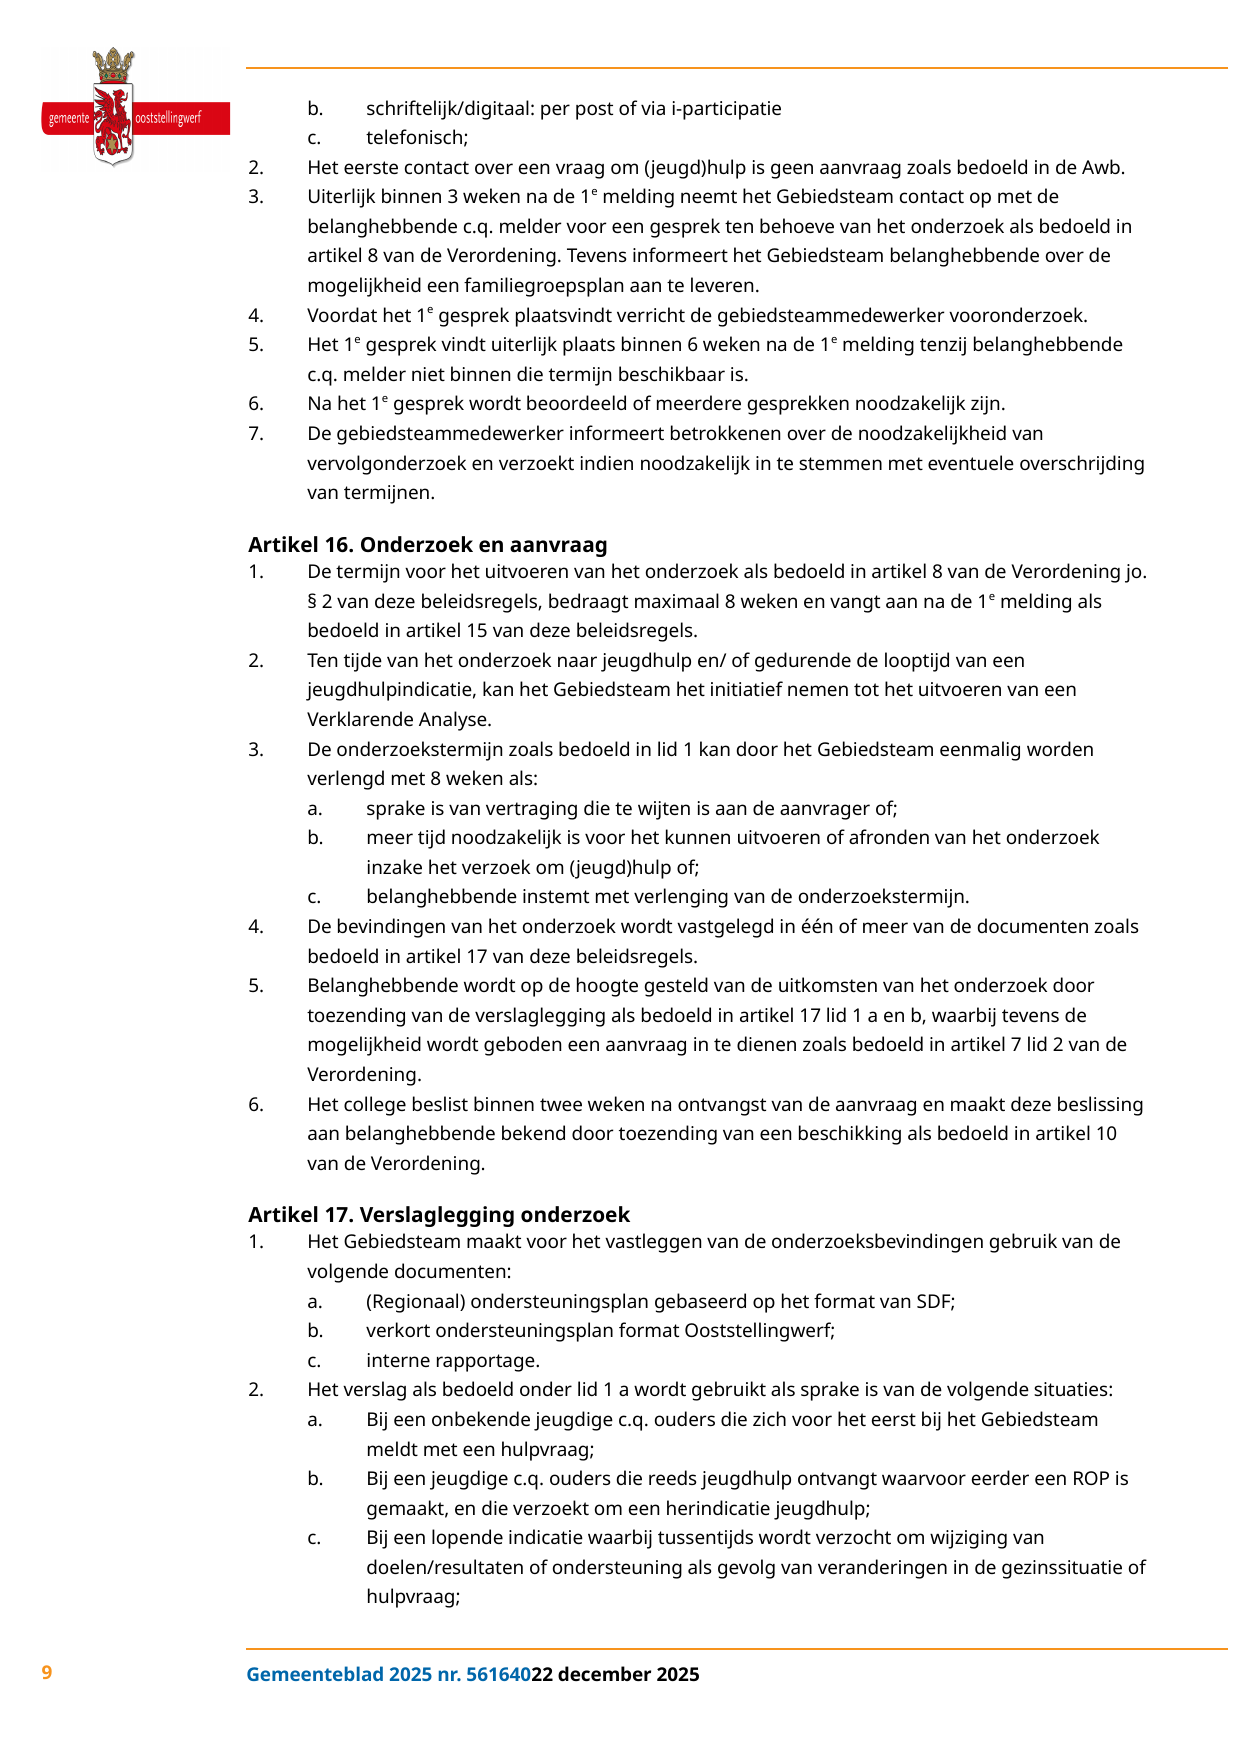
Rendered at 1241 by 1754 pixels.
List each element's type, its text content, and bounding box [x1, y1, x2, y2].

list telefonisch; [307, 124, 1152, 150]
list De termijn voor het uitvoeren van het onderzoek als bedoeld in artikel 8 van de Verordening jo. § 2 van deze beleidsregels, bedraagt maximaal 8 weken en vangt aan na de 1e melding als bedoeld in artikel 15 van deze beleidsregels. [248, 558, 1152, 643]
list meer tijd noodzakelijk is voor het kunnen uitvoeren of afronden van het onderzoek inzake het verzoek om (jeugd)hulp of; [307, 824, 1152, 880]
list Bij een jeugdige c.q. ouders die reeds jeugdhulp ontvangt waarvoor eerder een ROP is gemaakt, en die verzoekt om een herindicatie jeugdhulp; [307, 1465, 1152, 1521]
list Bij een onbekende jeugdige c.q. ouders die zich voor het eerst bij het Gebiedsteam meldt met een hulpvraag; [307, 1406, 1152, 1462]
text Artikel 17. Verslaglegging onderzoek [248, 1200, 1152, 1229]
list schriftelijk/digitaal: per post of via i-participatie [307, 95, 1152, 121]
list Het 1e gesprek vindt uiterlijk plaats binnen 6 weken na de 1e melding tenzij belanghebbende c.q. melder niet binnen die termijn beschikbaar is. [248, 331, 1152, 387]
text Artikel 16. Onderzoek en aanvraag [248, 530, 1152, 558]
list Het college beslist binnen twee weken na ontvangst van de aanvraag en maakt deze beslissing aan belanghebbende bekend door toezending van een beschikking als bedoeld in artikel 10 van de Verordening. [248, 1091, 1152, 1176]
list De onderzoekstermijn zoals bedoeld in lid 1 kan door het Gebiedsteam eenmalig worden verlengd met 8 weken als: [248, 736, 1152, 791]
list interne rapportage. [307, 1347, 1152, 1373]
list Na het 1e gesprek wordt beoordeeld of meerdere gesprekken noodzakelijk zijn. [248, 391, 1152, 416]
list Het eerste contact over een vraag om (jeugd)hulp is geen aanvraag zoals bedoeld in de Awb. [248, 154, 1152, 180]
list De gebiedsteammedewerker informeert betrokkenen over de noodzakelijkheid van vervolgonderzoek en verzoekt indien noodzakelijk in te stemmen met eventuele overschrijding van termijnen. [248, 420, 1152, 505]
list verkort ondersteuningsplan format Ooststellingwerf; [307, 1317, 1152, 1343]
list belanghebbende instemt met verlenging van de onderzoekstermijn. [307, 884, 1152, 909]
list Bij een lopende indicatie waarbij tussentijds wordt verzocht om wijziging van doelen/resultaten of ondersteuning als gevolg van veranderingen in de gezinssituatie of hulpvraag; [307, 1524, 1152, 1609]
list Het Gebiedsteam maakt voor het vastleggen van de onderzoeksbevindingen gebruik van de volgende documenten: [248, 1229, 1152, 1284]
list Belanghebbende wordt op de hoogte gesteld van de uitkomsten van het onderzoek door toezending van de verslaglegging als bedoeld in artikel 17 lid 1 a en b, waarbij tevens de mogelijkheid wordt geboden een aanvraag in te dienen zoals bedoeld in artikel 7 lid 2 van de Verordening. [248, 972, 1152, 1087]
list Voordat het 1e gesprek plaatsvindt verricht de gebiedsteammedewerker vooronderzoek. [248, 302, 1152, 328]
list Ten tijde van het onderzoek naar jeugdhulp en/ of gedurende de looptijd van een jeugdhulpindicatie, kan het Gebiedsteam het initiatief nemen tot het uitvoeren van een Verklarende Analyse. [248, 647, 1152, 732]
list (Regionaal) ondersteuningsplan gebaseerd op het format van SDF; [307, 1288, 1152, 1314]
list Uiterlijk binnen 3 weken na de 1e melding neemt het Gebiedsteam contact op met de belanghebbende c.q. melder voor een gesprek ten behoeve van het onderzoek als bedoeld in artikel 8 van de Verordening. Tevens informeert het Gebiedsteam belanghebbende over de mogelijkheid een familiegroepsplan aan te leveren. [248, 183, 1152, 298]
picture [41, 47, 231, 172]
list De bevindingen van het onderzoek wordt vastgelegd in één of meer van de documenten zoals bedoeld in artikel 17 van deze beleidsregels. [248, 913, 1152, 968]
list sprake is van vertraging die te wijten is aan de aanvrager of; [307, 795, 1152, 821]
list Het verslag als bedoeld onder lid 1 a wordt gebruikt als sprake is van de volgende situaties: [248, 1377, 1152, 1402]
